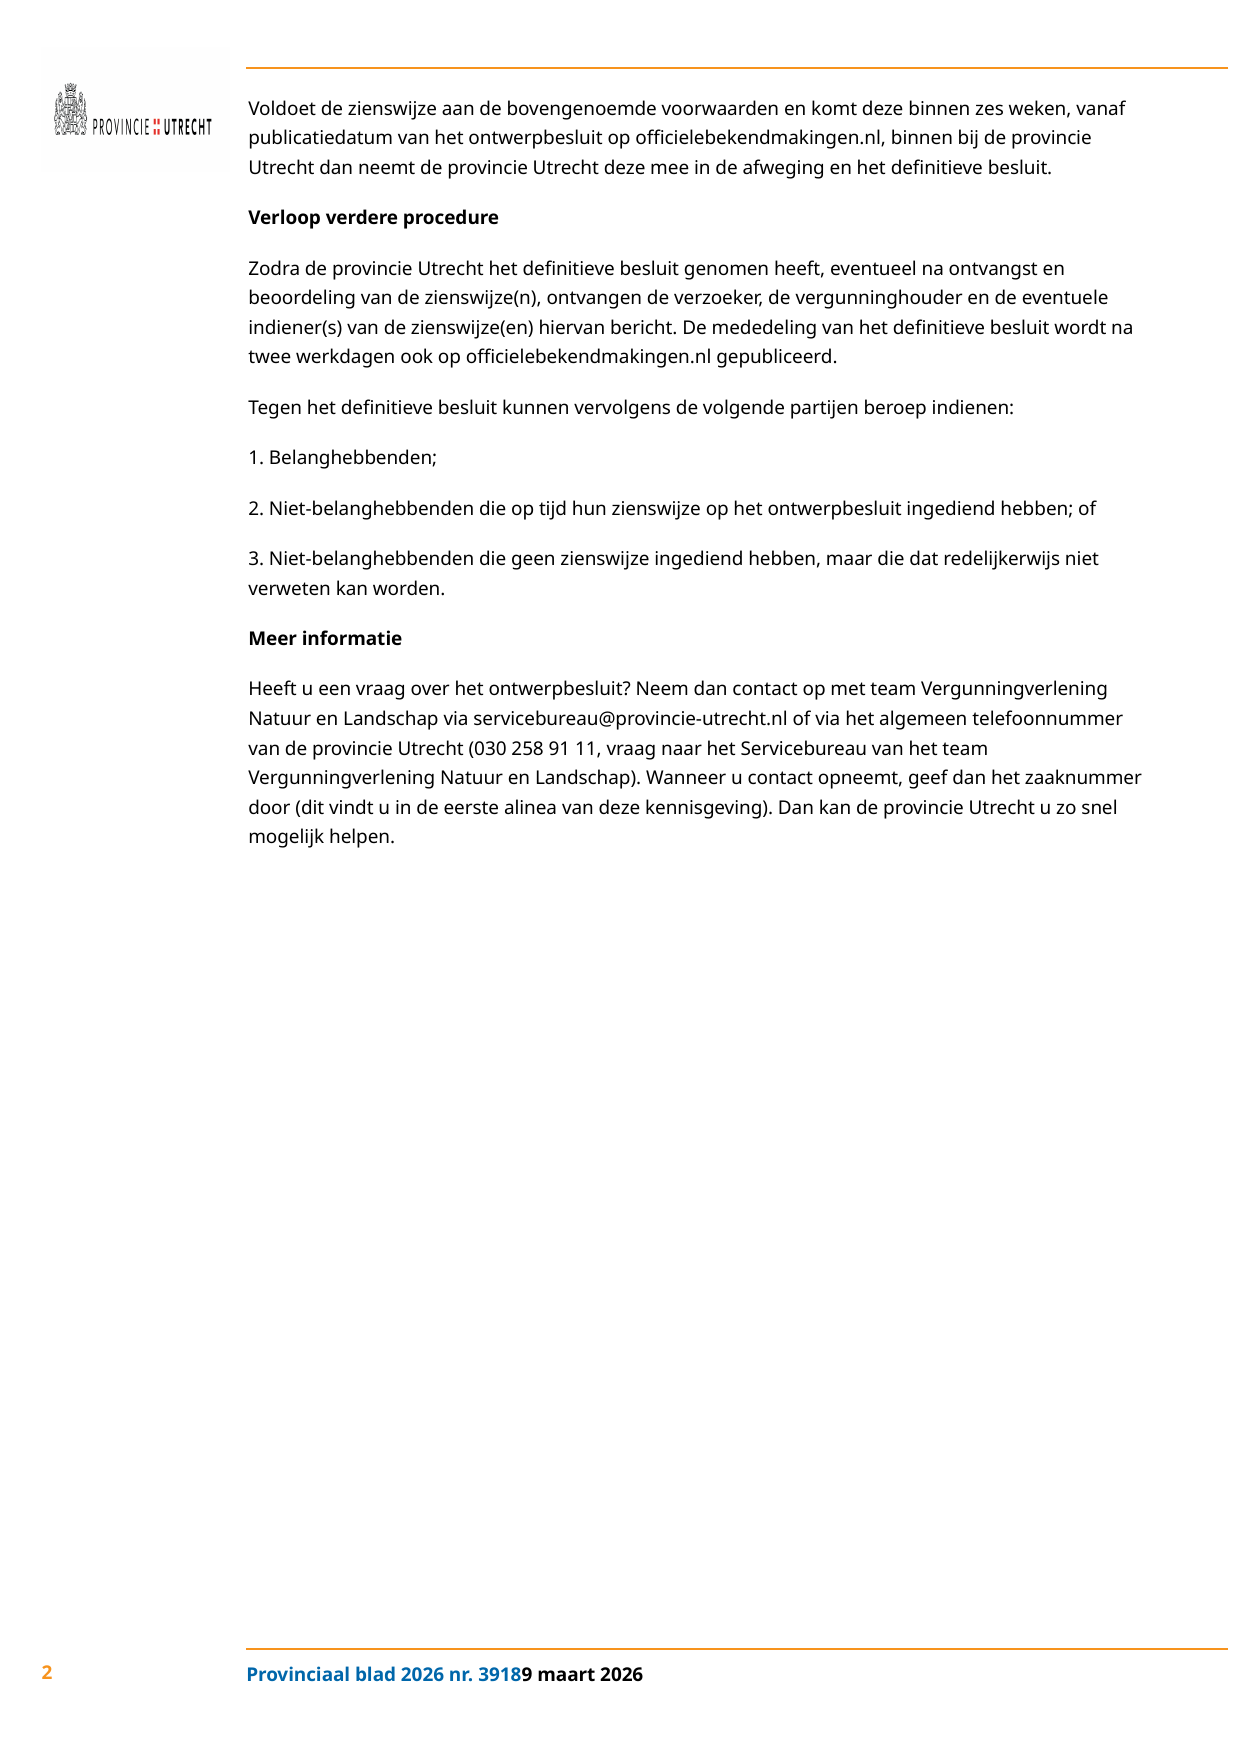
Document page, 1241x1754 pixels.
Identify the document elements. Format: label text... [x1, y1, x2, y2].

text 3. Niet-belanghebbenden die geen zienswijze ingediend hebben, maar die dat redelijkerwijs niet verweten kan worden. [248, 545, 1152, 601]
text 2. Niet-belanghebbenden die op tijd hun zienswijze op het ontwerpbesluit ingediend hebben; of [248, 495, 1152, 521]
text Voldoet de zienswijze aan de bovengenoemde voorwaarden en komt deze binnen zes weken, vanaf publicatiedatum van het ontwerpbesluit op officielebekendmakingen.nl, binnen bij de provincie Utrecht dan neemt de provincie Utrecht deze mee in de afweging en het definitieve besluit. [248, 95, 1152, 180]
text Meer informatie [248, 625, 1152, 651]
picture [41, 47, 231, 172]
text Heeft u een vraag over het ontwerpbesluit? Neem dan contact op met team Vergunningverlening Natuur en Landschap via servicebureau@provincie-utrecht.nl of via het algemeen telefoonnummer van de provincie Utrecht (030 258 91 11, vraag naar het Servicebureau van het team Vergunningverlening Natuur en Landschap). Wanneer u contact opneemt, geef dan het zaaknummer door (dit vindt u in de eerste alinea van deze kennisgeving). Dan kan de provincie Utrecht u zo snel mogelijk helpen. [248, 676, 1152, 849]
text 1. Belanghebbenden; [248, 444, 1152, 470]
text Verloop verdere procedure [248, 204, 1152, 230]
text Zodra de provincie Utrecht het definitieve besluit genomen heeft, eventueel na ontvangst en beoordeling van de zienswijze(n), ontvangen de verzoeker, de vergunninghouder en de eventuele indiener(s) van de zienswijze(en) hiervan bericht. De mededeling van het definitieve besluit wordt na twee werkdagen ook op officielebekendmakingen.nl gepubliceerd. [248, 255, 1152, 369]
text Tegen het definitieve besluit kunnen vervolgens de volgende partijen beroep indienen: [248, 394, 1152, 420]
